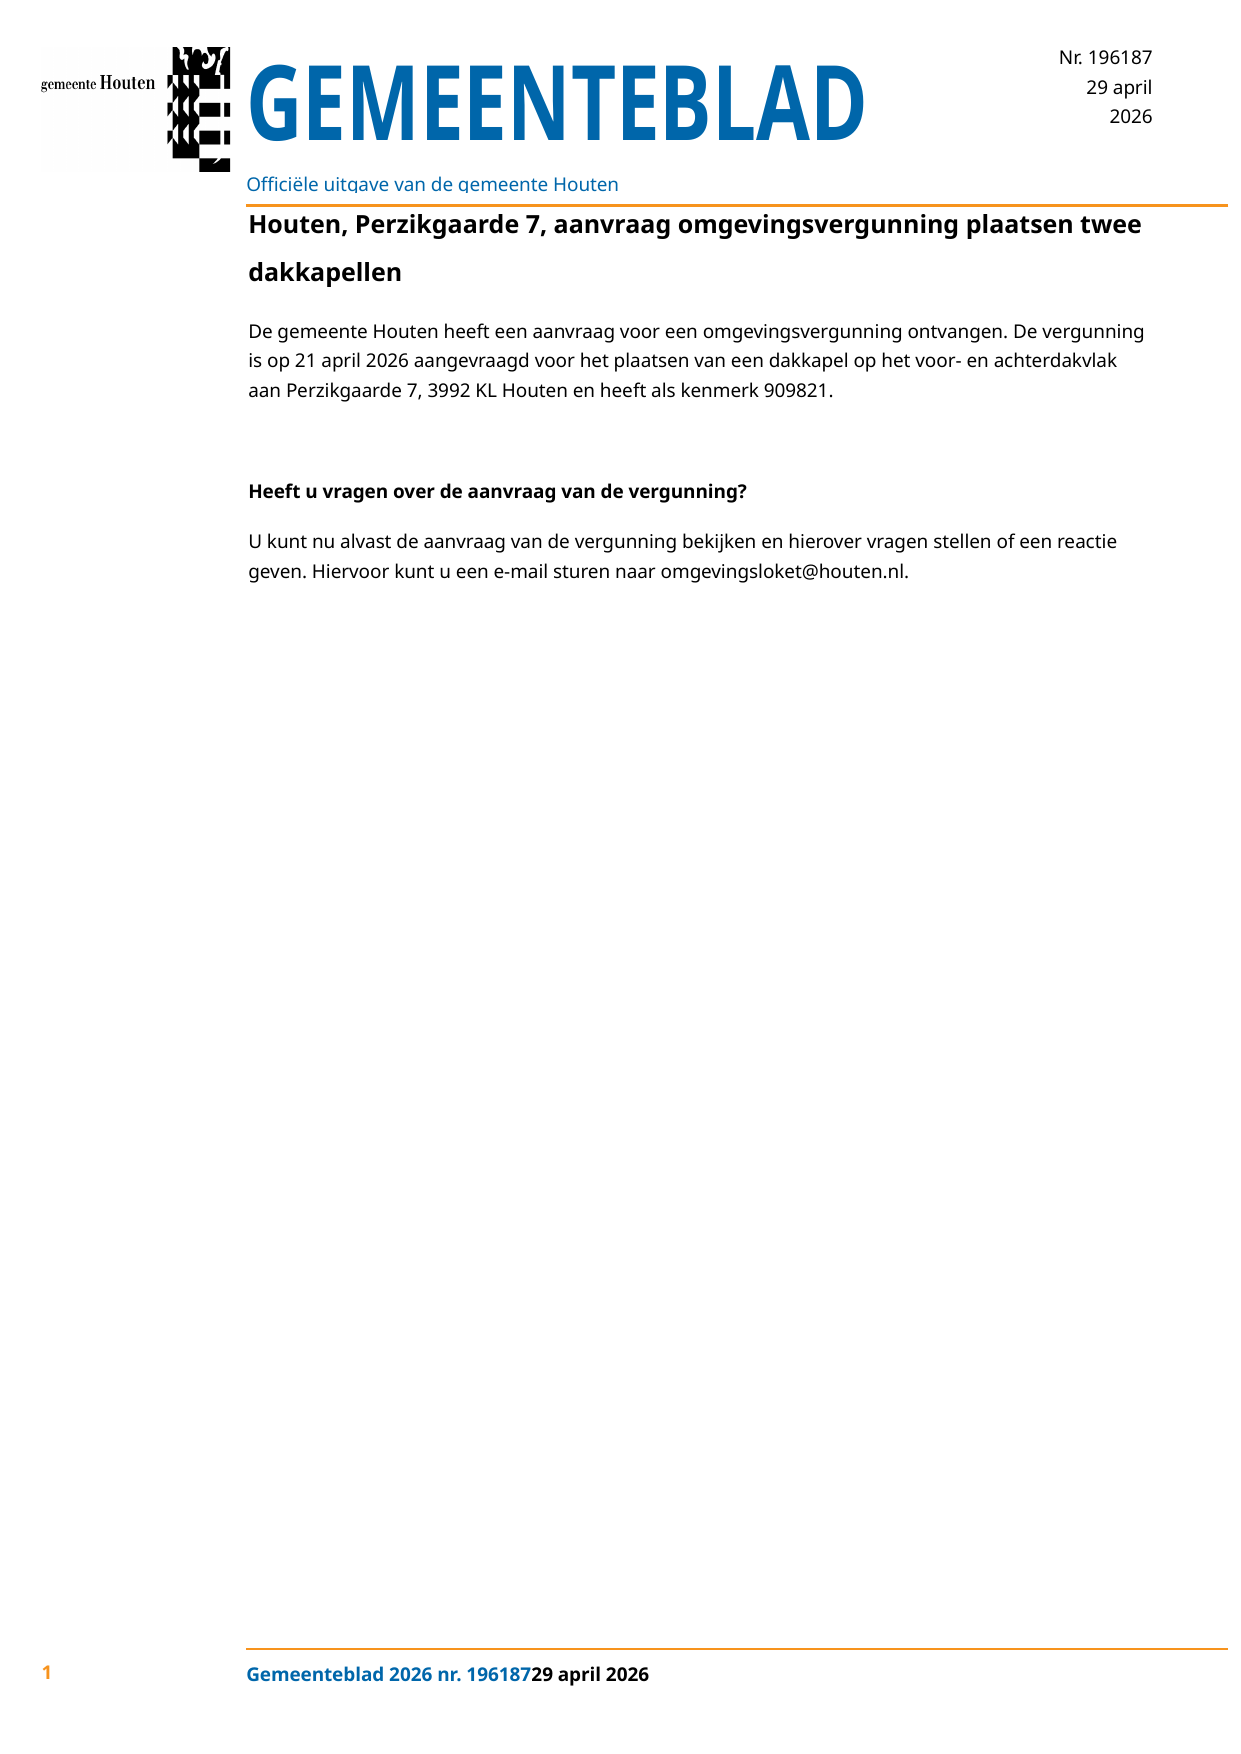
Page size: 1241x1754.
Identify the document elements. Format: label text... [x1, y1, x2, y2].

text De gemeente Houten heeft een aanvraag voor een omgevingsvergunning ontvangen. De vergunning is op 21 april 2026 aangevraagd voor het plaatsen van een dakkapel op het voor- en achterdakvlak aan Perzikgaarde 7, 3992 KL Houten en heeft als kenmerk 909821. [248, 318, 1152, 403]
picture [41, 47, 231, 172]
text Heeft u vragen over de aanvraag van de vergunning? [248, 478, 1152, 504]
text U kunt nu alvast de aanvraag van de vergunning bekijken en hierover vragen stellen of een reactie geven. Hiervoor kunt u een e-mail sturen naar omgevingsloket@houten.nl. [248, 528, 1152, 584]
text Houten, Perzikgaarde 7, aanvraag omgevingsvergunning plaatsen twee dakkapellen [248, 207, 1152, 288]
